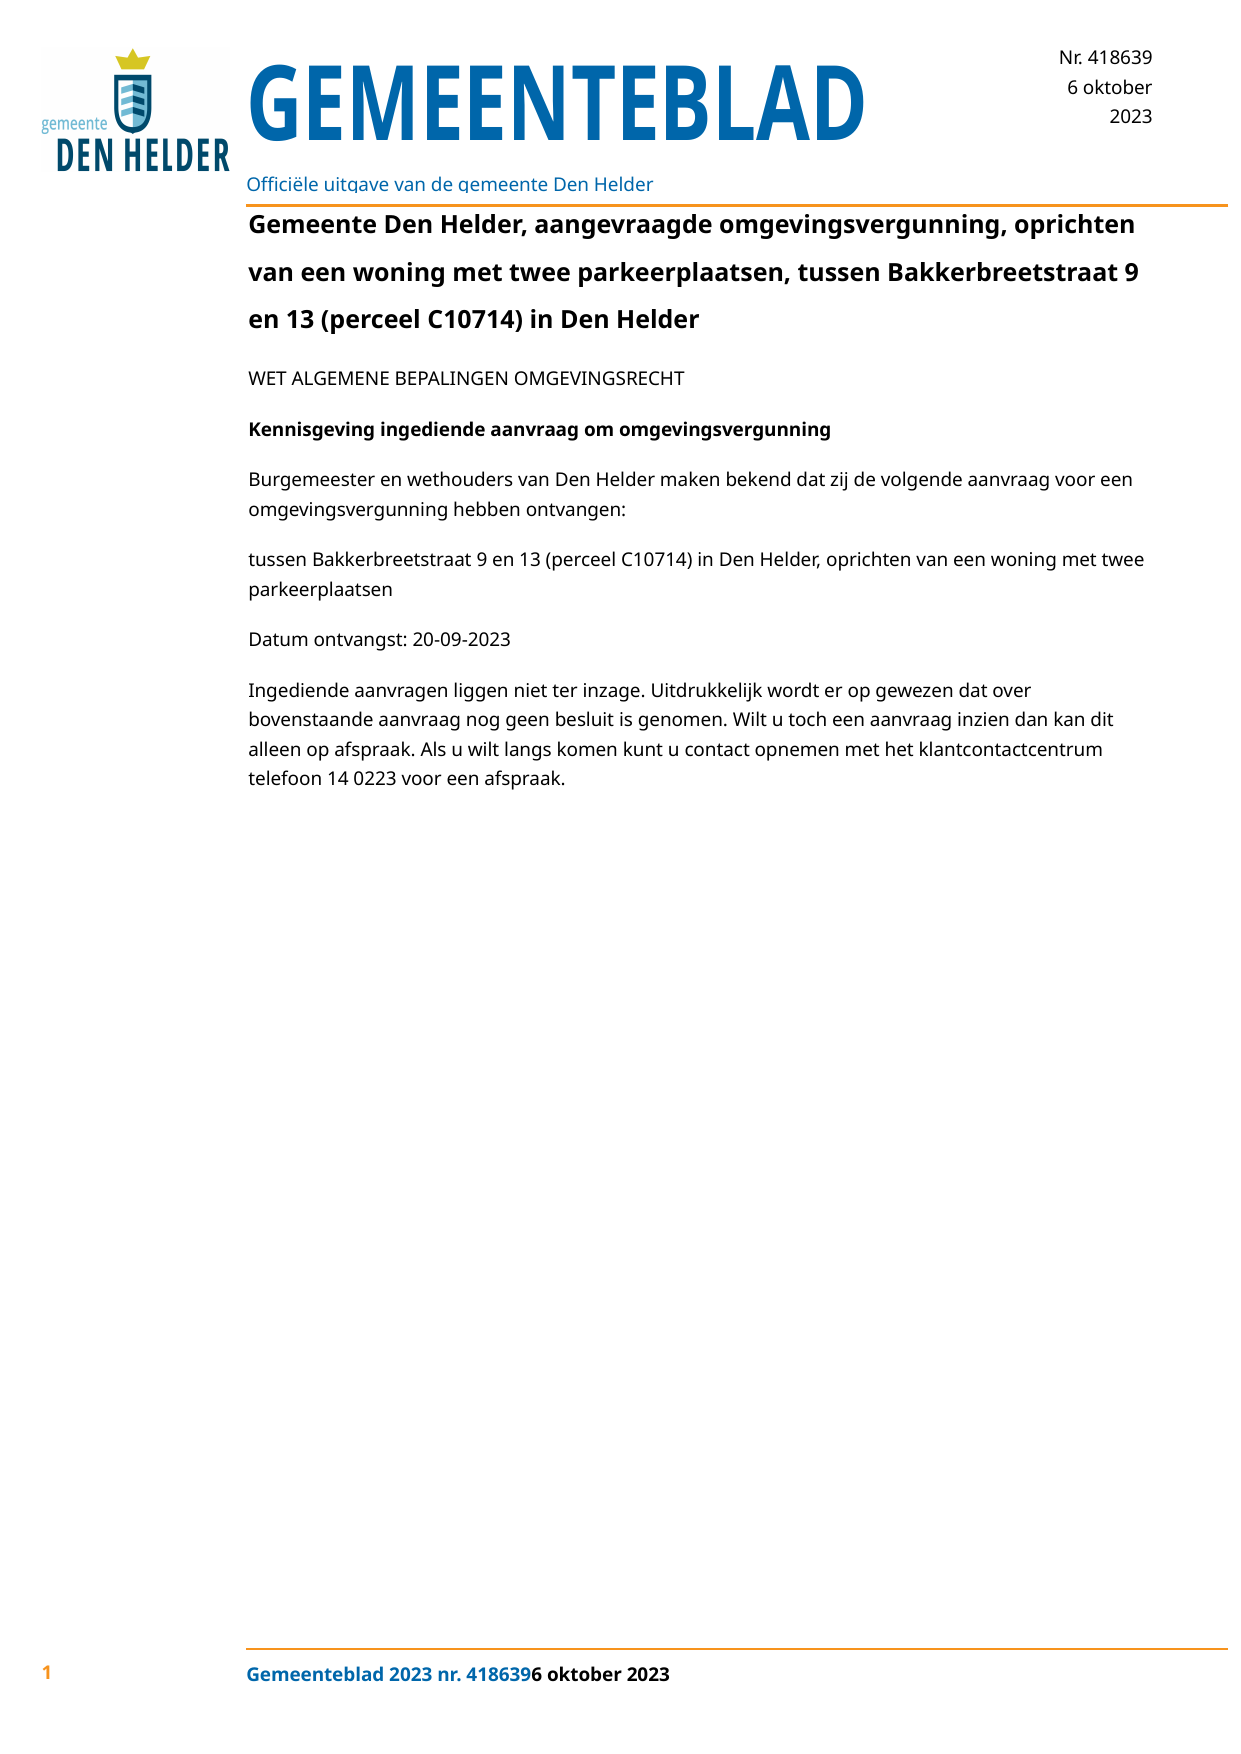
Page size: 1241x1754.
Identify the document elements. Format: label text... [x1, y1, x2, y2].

picture [130, 157, 135, 172]
picture [182, 144, 187, 165]
picture [100, 154, 106, 172]
text Burgemeester en wethouders van Den Helder maken bekend dat zij de volgende aanvraag voor een omgevingsvergunning hebben ontvangen: [248, 466, 1152, 522]
text WET ALGEMENE BEPALINGEN OMGEVINGSRECHT [248, 366, 1152, 391]
text Gemeente Den Helder, aangevraagde omgevingsvergunning, oprichten van een woning met twee parkeerplaatsen, tussen Bakkerbreetstraat 9 en 13 (perceel C10714) in Den Helder [248, 207, 1152, 336]
picture [220, 160, 224, 172]
picture [41, 47, 231, 172]
text Kennisgeving ingediende aanvraag om omgevingsvergunning [248, 416, 1152, 442]
picture [63, 144, 68, 165]
text Ingediende aanvragen liggen niet ter inzage. Uitdrukkelijk wordt er op gewezen dat over bovenstaande aanvraag nog geen besluit is genomen. Wilt u toch een aanvraag inzien dan kan dit alleen op afspraak. Als u wilt langs komen kunt u contact opnemen met het klantcontactcentrum telefoon 14 0223 voor een afspraak. [248, 677, 1152, 791]
text Datum ontvangst: 20-09-2023 [248, 626, 1152, 652]
text tussen Bakkerbreetstraat 9 en 13 (perceel C10714) in Den Helder, oprichten van een woning met twee parkeerplaatsen [248, 546, 1152, 602]
